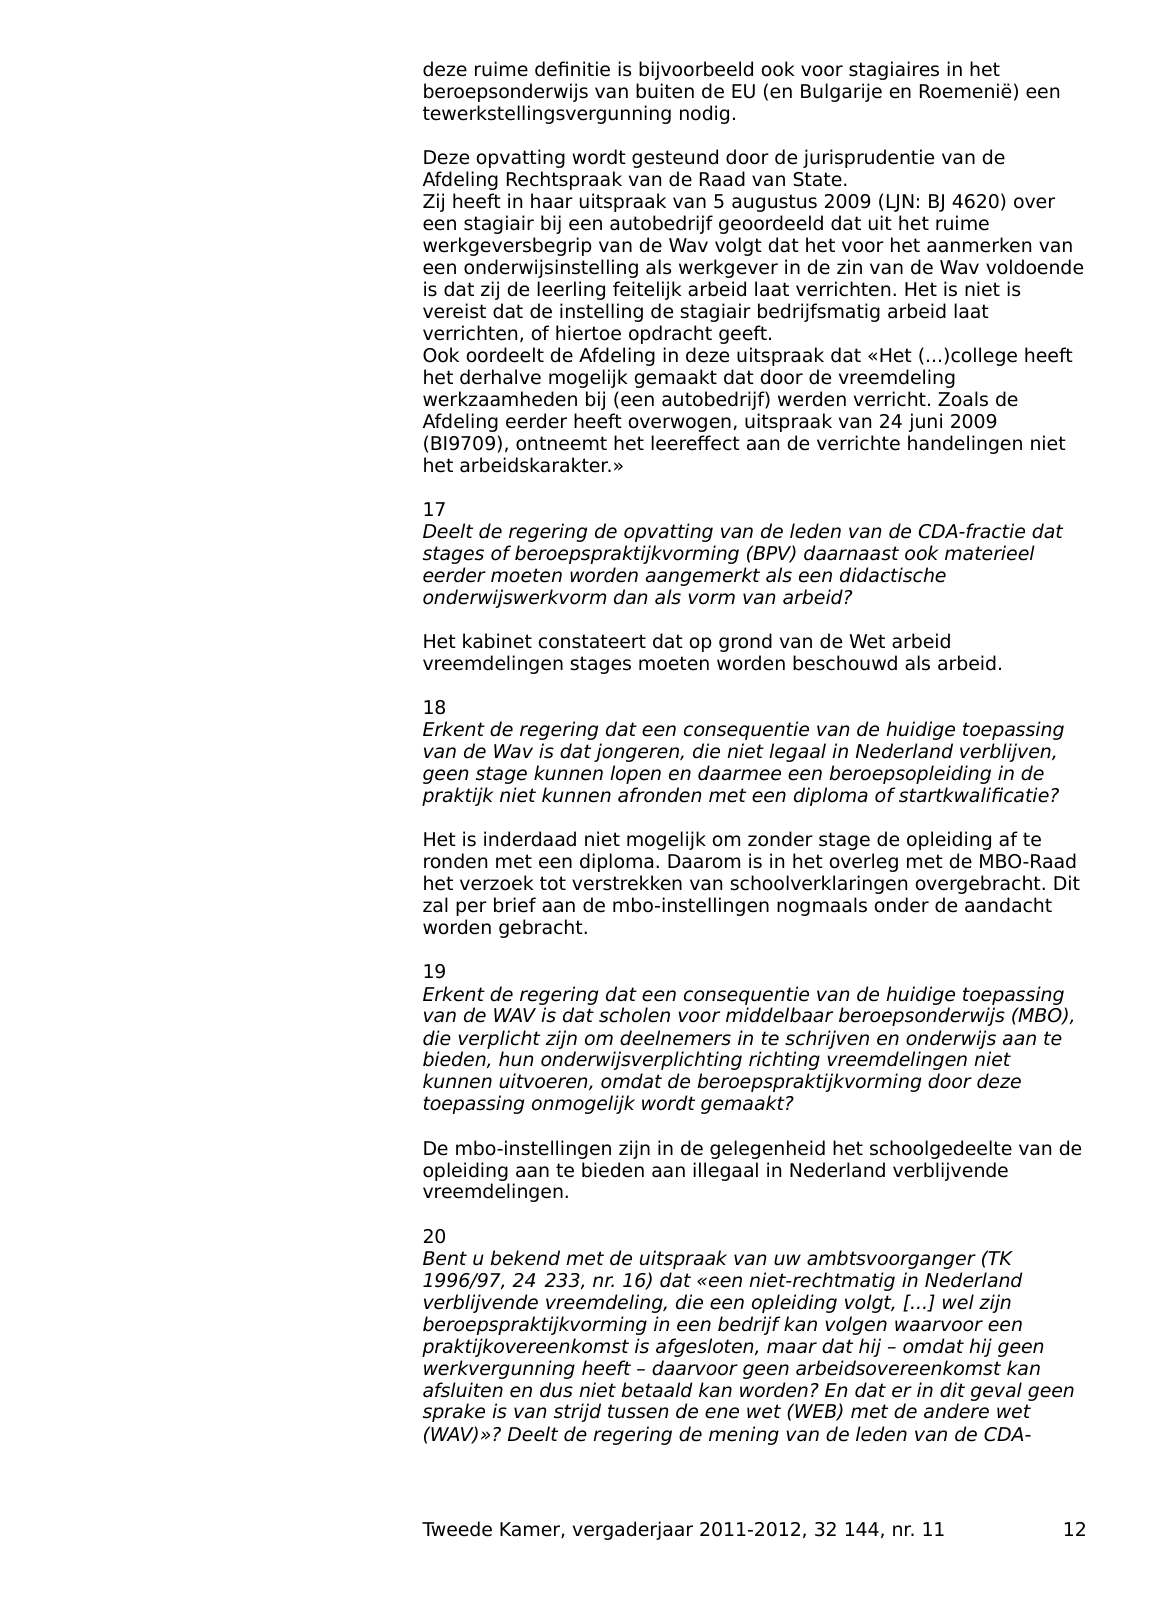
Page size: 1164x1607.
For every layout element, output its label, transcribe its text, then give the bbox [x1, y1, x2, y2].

text Erkent de regering dat een consequentie van de huidige toepassing van de Wav is dat jongeren, die niet legaal in Nederland verblijven, geen stage kunnen lopen en daarmee een beroepsopleiding in de praktijk niet kunnen afronden met een diploma of startkwalificatie? [422, 719, 1087, 807]
text 19 [422, 961, 1087, 983]
text 17 [422, 499, 1087, 521]
text 18 [422, 697, 1087, 719]
text deze ruime definitie is bijvoorbeeld ook voor stagiaires in het beroepsonderwijs van buiten de EU (en Bulgarije en Roemenië) een tewerkstellingsvergunning nodig. [422, 59, 1087, 125]
text Het kabinet constateert dat op grond van de Wet arbeid vreemdelingen stages moeten worden beschouwd als arbeid. [422, 631, 1087, 675]
text Zij heeft in haar uitspraak van 5 augustus 2009 (LJN: BJ 4620) over een stagiair bij een autobedrijf geoordeeld dat uit het ruime werkgeversbegrip van de Wav volgt dat het voor het aanmerken van een onderwijsinstelling als werkgever in de zin van de Wav voldoende is dat zij de leerling feitelijk arbeid laat verrichten. Het is niet is vereist dat de instelling de stagiair bedrijfsmatig arbeid laat verrichten, of hiertoe opdracht geeft. [422, 191, 1087, 345]
text Deze opvatting wordt gesteund door de jurisprudentie van de Afdeling Rechtspraak van de Raad van State. [422, 147, 1087, 191]
text Deelt de regering de opvatting van de leden van de CDA-fractie dat stages of beroepspraktijkvorming (BPV) daarnaast ook materieel eerder moeten worden aangemerkt als een didactische onderwijswerkvorm dan als vorm van arbeid? [422, 521, 1087, 609]
text De mbo-instellingen zijn in de gelegenheid het schoolgedeelte van de opleiding aan te bieden aan illegaal in Nederland verblijvende vreemdelingen. [422, 1137, 1087, 1203]
text Bent u bekend met de uitspraak van uw ambtsvoorganger (TK 1996/97, 24 233, nr. 16) dat «een niet-rechtmatig in Nederland verblijvende vreemdeling, die een opleiding volgt, [...] wel zijn beroepspraktijkvorming in een bedrijf kan volgen waarvoor een praktijkovereenkomst is afgesloten, maar dat hij – omdat hij geen werkvergunning heeft – daarvoor geen arbeidsovereenkomst kan afsluiten en dus niet betaald kan worden? En dat er in dit geval geen sprake is van strijd tussen de ene wet (WEB) met de andere wet (WAV)»? Deelt de regering de mening van de leden van de CDA- [422, 1248, 1087, 1445]
text Het is inderdaad niet mogelijk om zonder stage de opleiding af te ronden met een diploma. Daarom is in het overleg met de MBO-Raad het verzoek tot verstrekken van schoolverklaringen overgebracht. Dit zal per brief aan de mbo-instellingen nogmaals onder de aandacht worden gebracht. [422, 829, 1087, 939]
text Ook oordeelt de Afdeling in deze uitspraak dat «Het (...)college heeft het derhalve mogelijk gemaakt dat door de vreemdeling werkzaamheden bij (een autobedrijf) werden verricht. Zoals de Afdeling eerder heeft overwogen, uitspraak van 24 juni 2009 (BI9709), ontneemt het leereffect aan de verrichte handelingen niet het arbeidskarakter.» [422, 345, 1087, 477]
text 20 [422, 1226, 1087, 1248]
text Erkent de regering dat een consequentie van de huidige toepassing van de WAV is dat scholen voor middelbaar beroepsonderwijs (MBO), die verplicht zijn om deelnemers in te schrijven en onderwijs aan te bieden, hun onderwijsverplichting richting vreemdelingen niet kunnen uitvoeren, omdat de beroepspraktijkvorming door deze toepassing onmogelijk wordt gemaakt? [422, 983, 1087, 1115]
